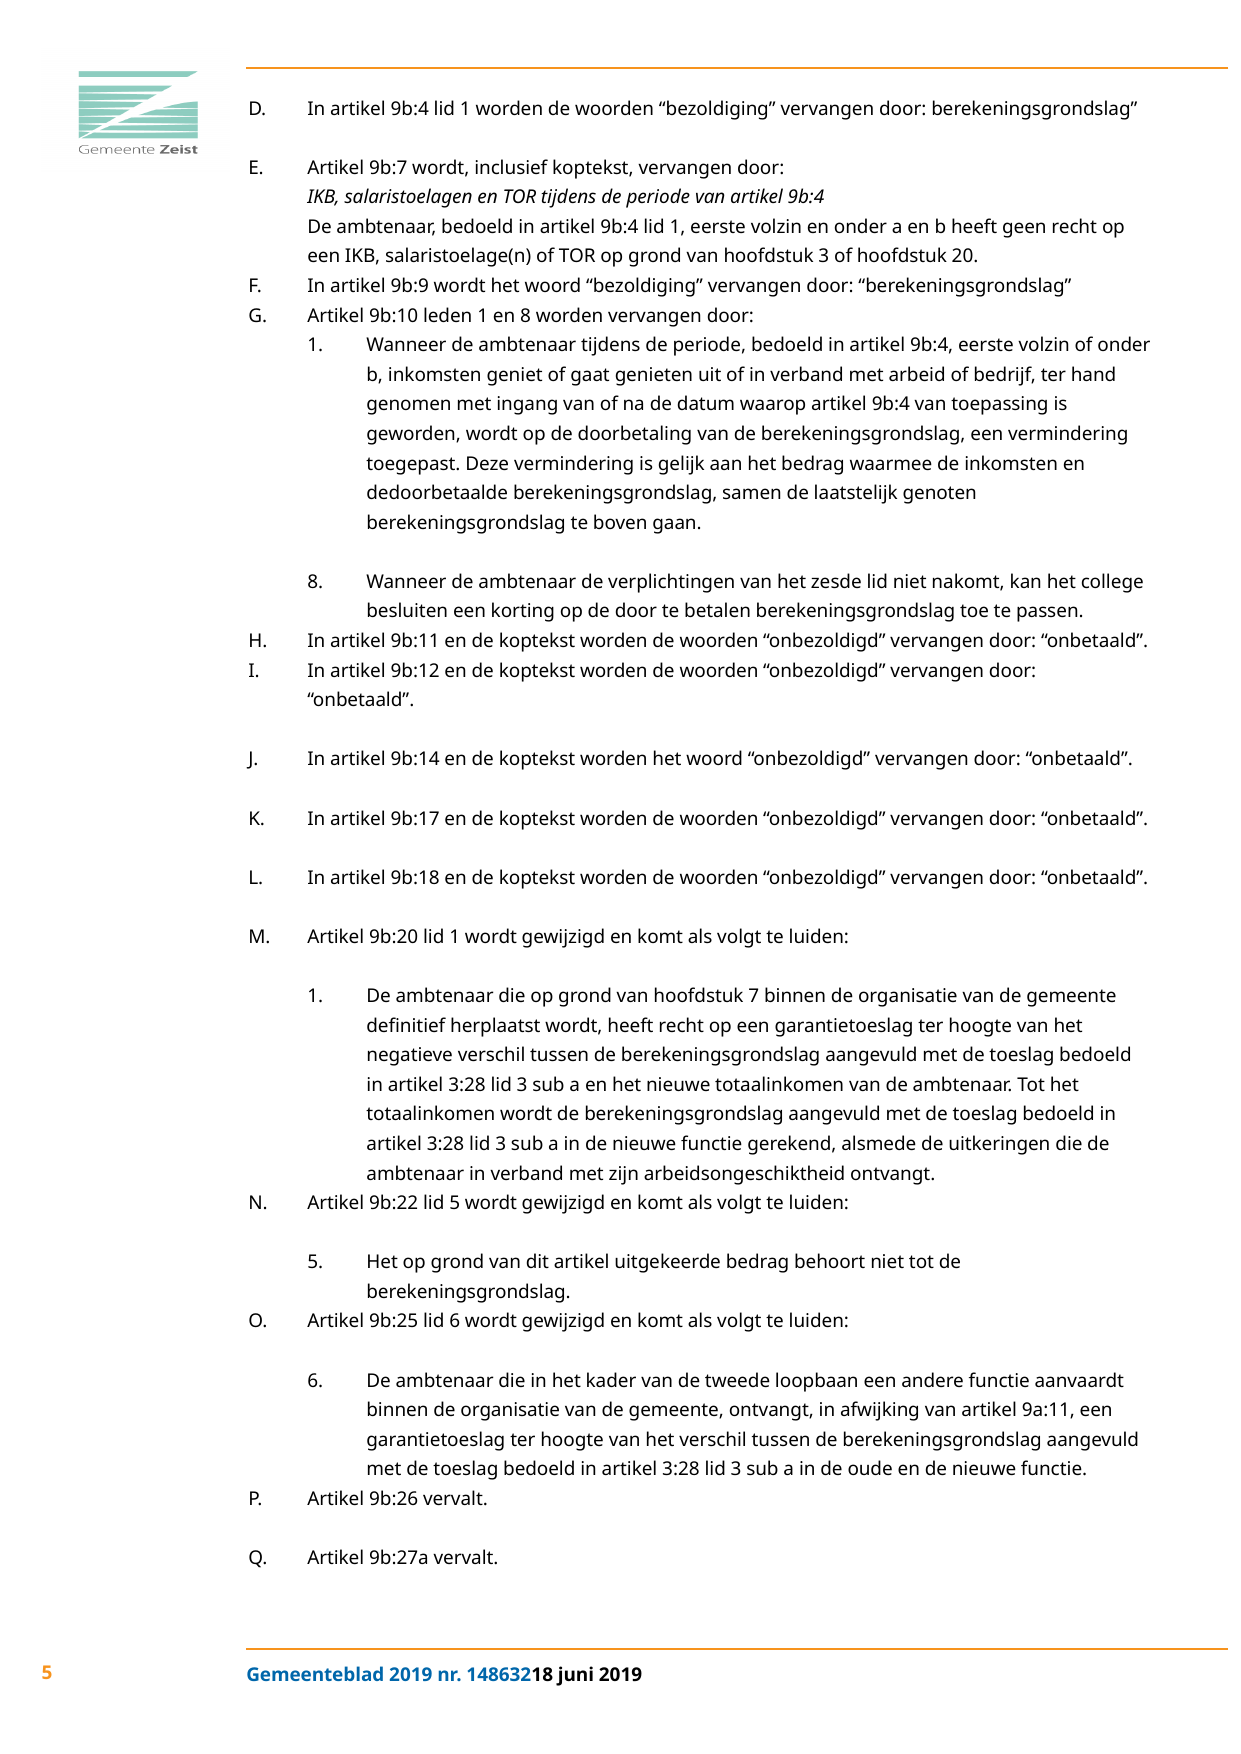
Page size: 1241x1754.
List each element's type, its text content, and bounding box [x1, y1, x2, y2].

list Wanneer de ambtenaar tijdens de periode, bedoeld in artikel 9b:4, eerste volzin of onder b, inkomsten geniet of gaat genieten uit of in verband met arbeid of bedrijf, ter hand genomen met ingang van of na de datum waarop artikel 9b:4 van toepassing is geworden, wordt op de doorbetaling van de berekeningsgrondslag, een vermindering toegepast. Deze vermindering is gelijk aan het bedrag waarmee de inkomsten en dedoorbetaalde berekeningsgrondslag, samen de laatstelijk genoten berekeningsgrondslag te boven gaan. [307, 331, 1152, 535]
list De ambtenaar die in het kader van de tweede loopbaan een andere functie aanvaardt binnen de organisatie van de gemeente, ontvangt, in afwijking van artikel 9a:11, een garantietoeslag ter hoogte van het verschil tussen de berekeningsgrondslag aangevuld met de toeslag bedoeld in artikel 3:28 lid 3 sub a in de oude en de nieuwe functie. [307, 1367, 1152, 1481]
list Artikel 9b:22 lid 5 wordt gewijzigd en komt als volgt te luiden: [248, 1189, 1152, 1215]
list Artikel 9b:20 lid 1 wordt gewijzigd en komt als volgt te luiden: [248, 923, 1152, 949]
picture [41, 47, 231, 172]
list In artikel 9b:11 en de koptekst worden de woorden “onbezoldigd” vervangen door: “onbetaald”. [248, 627, 1152, 653]
list In artikel 9b:9 wordt het woord “bezoldiging” vervangen door: “berekeningsgrondslag” [248, 272, 1152, 298]
list De ambtenaar, bedoeld in artikel 9b:4 lid 1, eerste volzin en onder a en b heeft geen recht op een IKB, salaristoelage(n) of TOR op grond van hoofdstuk 3 of hoofdstuk 20. [248, 213, 1152, 268]
list Wanneer de ambtenaar de verplichtingen van het zesde lid niet nakomt, kan het college besluiten een korting op de door te betalen berekeningsgrondslag toe te passen. [307, 568, 1152, 623]
list IKB, salaristoelagen en TOR tijdens de periode van artikel 9b:4 [248, 183, 1152, 209]
list In artikel 9b:12 en de koptekst worden de woorden “onbezoldigd” vervangen door: [248, 657, 1152, 683]
list In artikel 9b:17 en de koptekst worden de woorden “onbezoldigd” vervangen door: “onbetaald”. [248, 805, 1152, 831]
list In artikel 9b:14 en de koptekst worden het woord “onbezoldigd” vervangen door: “onbetaald”. [248, 746, 1152, 771]
list In artikel 9b:18 en de koptekst worden de woorden “onbezoldigd” vervangen door: “onbetaald”. [248, 864, 1152, 890]
list Artikel 9b:25 lid 6 wordt gewijzigd en komt als volgt te luiden: [248, 1308, 1152, 1333]
list Artikel 9b:7 wordt, inclusief koptekst, vervangen door: [248, 154, 1152, 180]
list De ambtenaar die op grond van hoofdstuk 7 binnen de organisatie van de gemeente definitief herplaatst wordt, heeft recht op een garantietoeslag ter hoogte van het negatieve verschil tussen de berekeningsgrondslag aangevuld met de toeslag bedoeld in artikel 3:28 lid 3 sub a en het nieuwe totaalinkomen van de ambtenaar. Tot het totaalinkomen wordt de berekeningsgrondslag aangevuld met de toeslag bedoeld in artikel 3:28 lid 3 sub a in de nieuwe functie gerekend, alsmede de uitkeringen die de ambtenaar in verband met zijn arbeidsongeschiktheid ontvangt. [307, 982, 1152, 1186]
list “onbetaald”. [248, 686, 1152, 712]
list Het op grond van dit artikel uitgekeerde bedrag behoort niet tot de berekeningsgrondslag. [307, 1248, 1152, 1304]
list Artikel 9b:10 leden 1 en 8 worden vervangen door: [248, 302, 1152, 328]
list Artikel 9b:26 vervalt. [248, 1485, 1152, 1511]
list Artikel 9b:27a vervalt. [248, 1544, 1152, 1570]
list In artikel 9b:4 lid 1 worden de woorden “bezoldiging” vervangen door: berekeningsgrondslag” [248, 95, 1152, 121]
